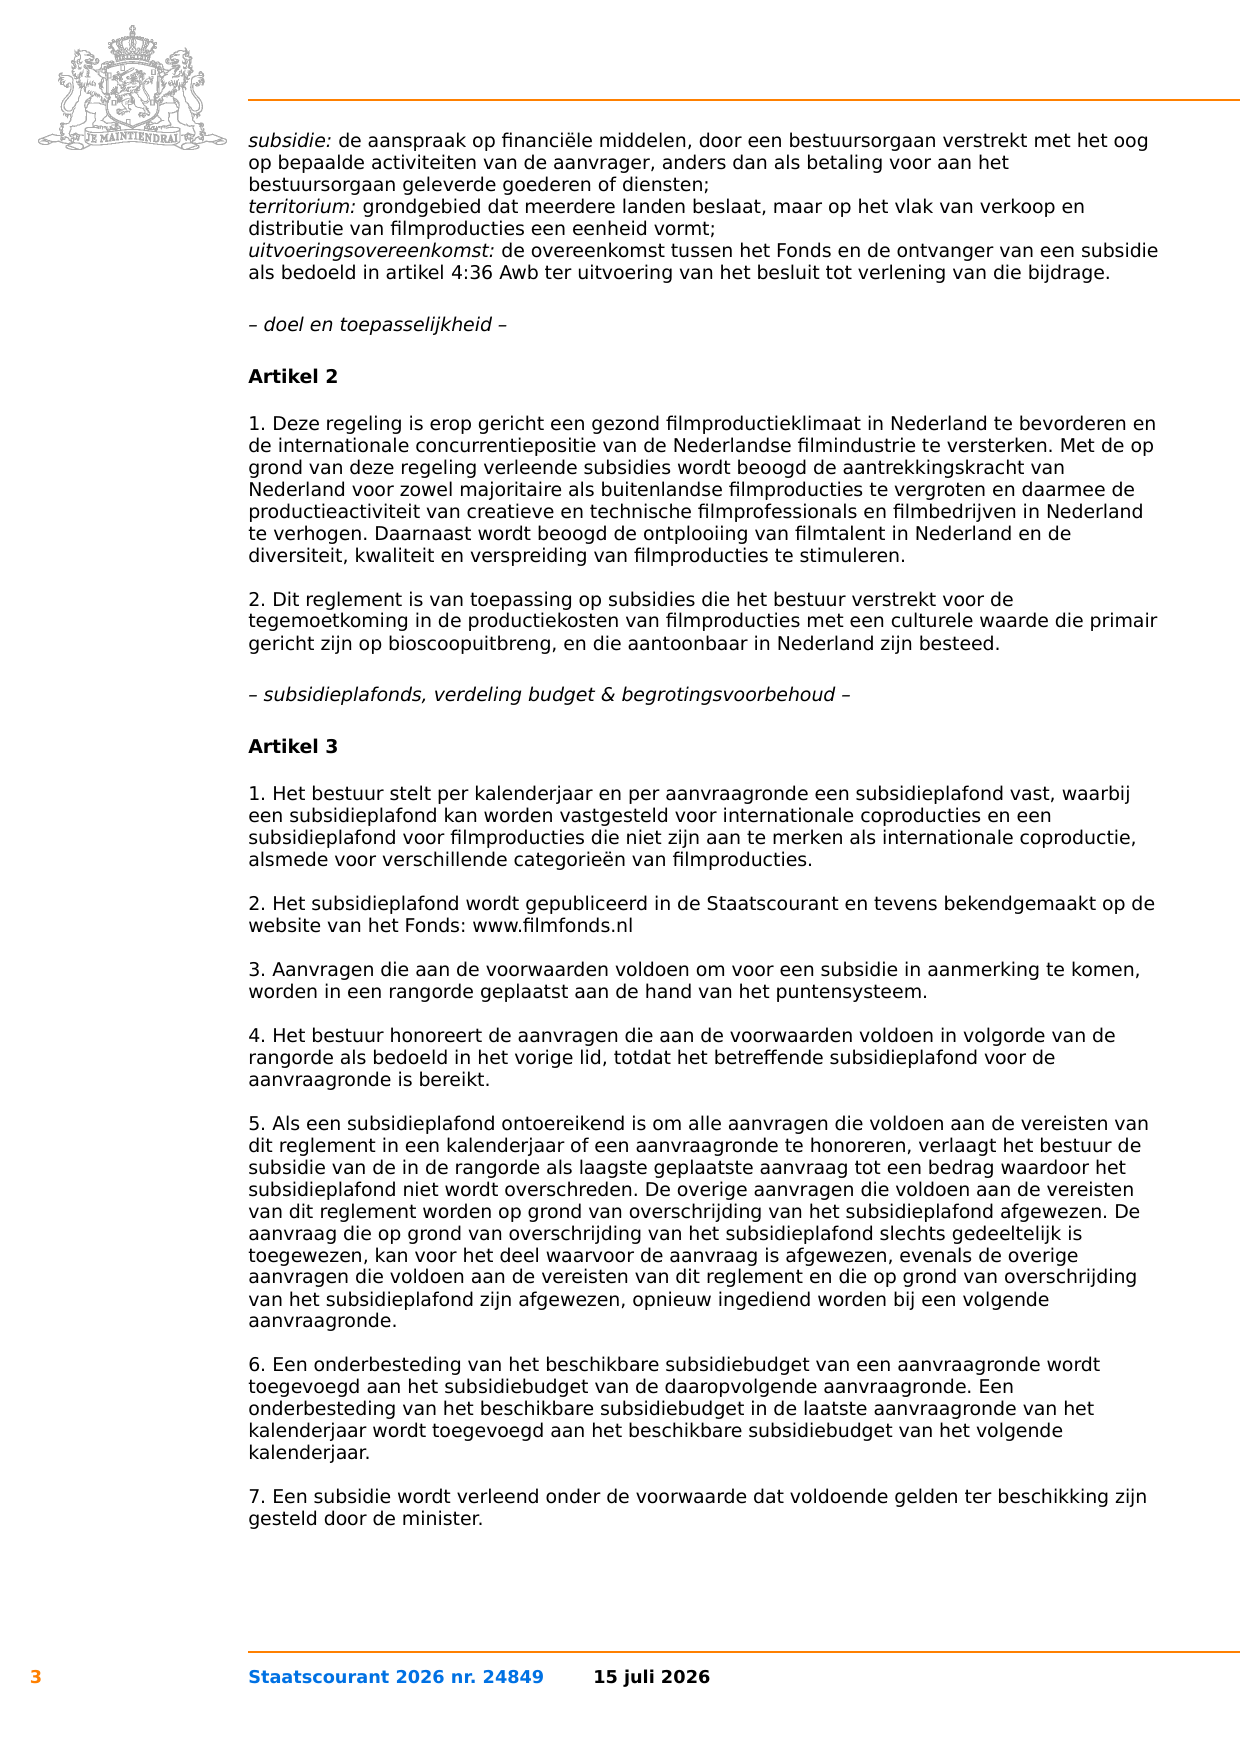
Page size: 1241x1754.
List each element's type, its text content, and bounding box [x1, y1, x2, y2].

subtitle – doel en toepasselijkheid – [248, 314, 1163, 336]
picture [38, 25, 227, 150]
text 2. Het subsidieplafond wordt gepubliceerd in de Staatscourant en tevens bekendgemaakt op de website van het Fonds: www.filmfonds.nl [248, 893, 1163, 937]
text 7. Een subsidie wordt verleend onder de voorwaarde dat voldoende gelden ter beschikking zijn gesteld door de minister. [248, 1486, 1163, 1530]
subtitle Artikel 3 [248, 736, 1163, 758]
text 1. Deze regeling is erop gericht een gezond filmproductieklimaat in Nederland te bevorderen en de internationale concurrentiepositie van de Nederlandse filmindustrie te versterken. Met de op grond van deze regeling verleende subsidies wordt beoogd de aantrekkingskracht van Nederland voor zowel majoritaire als buitenlandse filmproducties te vergroten en daarmee de productieactiviteit van creatieve en technische filmprofessionals en filmbedrijven in Nederland te verhogen. Daarnaast wordt beoogd de ontplooiing van filmtalent in Nederland en de diversiteit, kwaliteit en verspreiding van filmproducties te stimuleren. [248, 413, 1163, 567]
text uitvoeringsovereenkomst: de overeenkomst tussen het Fonds en de ontvanger van een subsidie als bedoeld in artikel 4:36 Awb ter uitvoering van het besluit tot verlening van die bijdrage. [248, 240, 1163, 284]
text territorium: grondgebied dat meerdere landen beslaat, maar op het vlak van verkoop en distributie van filmproducties een eenheid vormt; [248, 196, 1163, 240]
text 6. Een onderbesteding van het beschikbare subsidiebudget van een aanvraagronde wordt toegevoegd aan het subsidiebudget van de daaropvolgende aanvraagronde. Een onderbesteding van het beschikbare subsidiebudget in de laatste aanvraagronde van het kalenderjaar wordt toegevoegd aan het beschikbare subsidiebudget van het volgende kalenderjaar. [248, 1354, 1163, 1464]
text 2. Dit reglement is van toepassing op subsidies die het bestuur verstrekt voor de tegemoetkoming in de productiekosten van filmproducties met een culturele waarde die primair gericht zijn op bioscoopuitbreng, en die aantoonbaar in Nederland zijn besteed. [248, 588, 1163, 654]
text 4. Het bestuur honoreert de aanvragen die aan de voorwaarden voldoen in volgorde van de rangorde als bedoeld in het vorige lid, totdat het betreffende subsidieplafond voor de aanvraagronde is bereikt. [248, 1025, 1163, 1091]
subtitle Artikel 2 [248, 366, 1163, 388]
text 5. Als een subsidieplafond ontoereikend is om alle aanvragen die voldoen aan de vereisten van dit reglement in een kalenderjaar of een aanvraagronde te honoreren, verlaagt het bestuur de subsidie van de in de rangorde als laagste geplaatste aanvraag tot een bedrag waardoor het subsidieplafond niet wordt overschreden. De overige aanvragen die voldoen aan de vereisten van dit reglement worden op grond van overschrijding van het subsidieplafond afgewezen. De aanvraag die op grond van overschrijding van het subsidieplafond slechts gedeeltelijk is toegewezen, kan voor het deel waarvoor de aanvraag is afgewezen, evenals de overige aanvragen die voldoen aan de vereisten van dit reglement en die op grond van overschrijding van het subsidieplafond zijn afgewezen, opnieuw ingediend worden bij een volgende aanvraagronde. [248, 1113, 1163, 1332]
text subsidie: de aanspraak op financiële middelen, door een bestuursorgaan verstrekt met het oog op bepaalde activiteiten van de aanvrager, anders dan als betaling voor aan het bestuursorgaan geleverde goederen of diensten; [248, 130, 1163, 196]
text 1. Het bestuur stelt per kalenderjaar en per aanvraagronde een subsidieplafond vast, waarbij een subsidieplafond kan worden vastgesteld voor internationale coproducties en een subsidieplafond voor filmproducties die niet zijn aan te merken als internationale coproductie, alsmede voor verschillende categorieën van filmproducties. [248, 783, 1163, 871]
subtitle – subsidieplafonds, verdeling budget & begrotingsvoorbehoud – [248, 684, 1163, 706]
text 3. Aanvragen die aan de voorwaarden voldoen om voor een subsidie in aanmerking te komen, worden in een rangorde geplaatst aan de hand van het puntensysteem. [248, 959, 1163, 1003]
